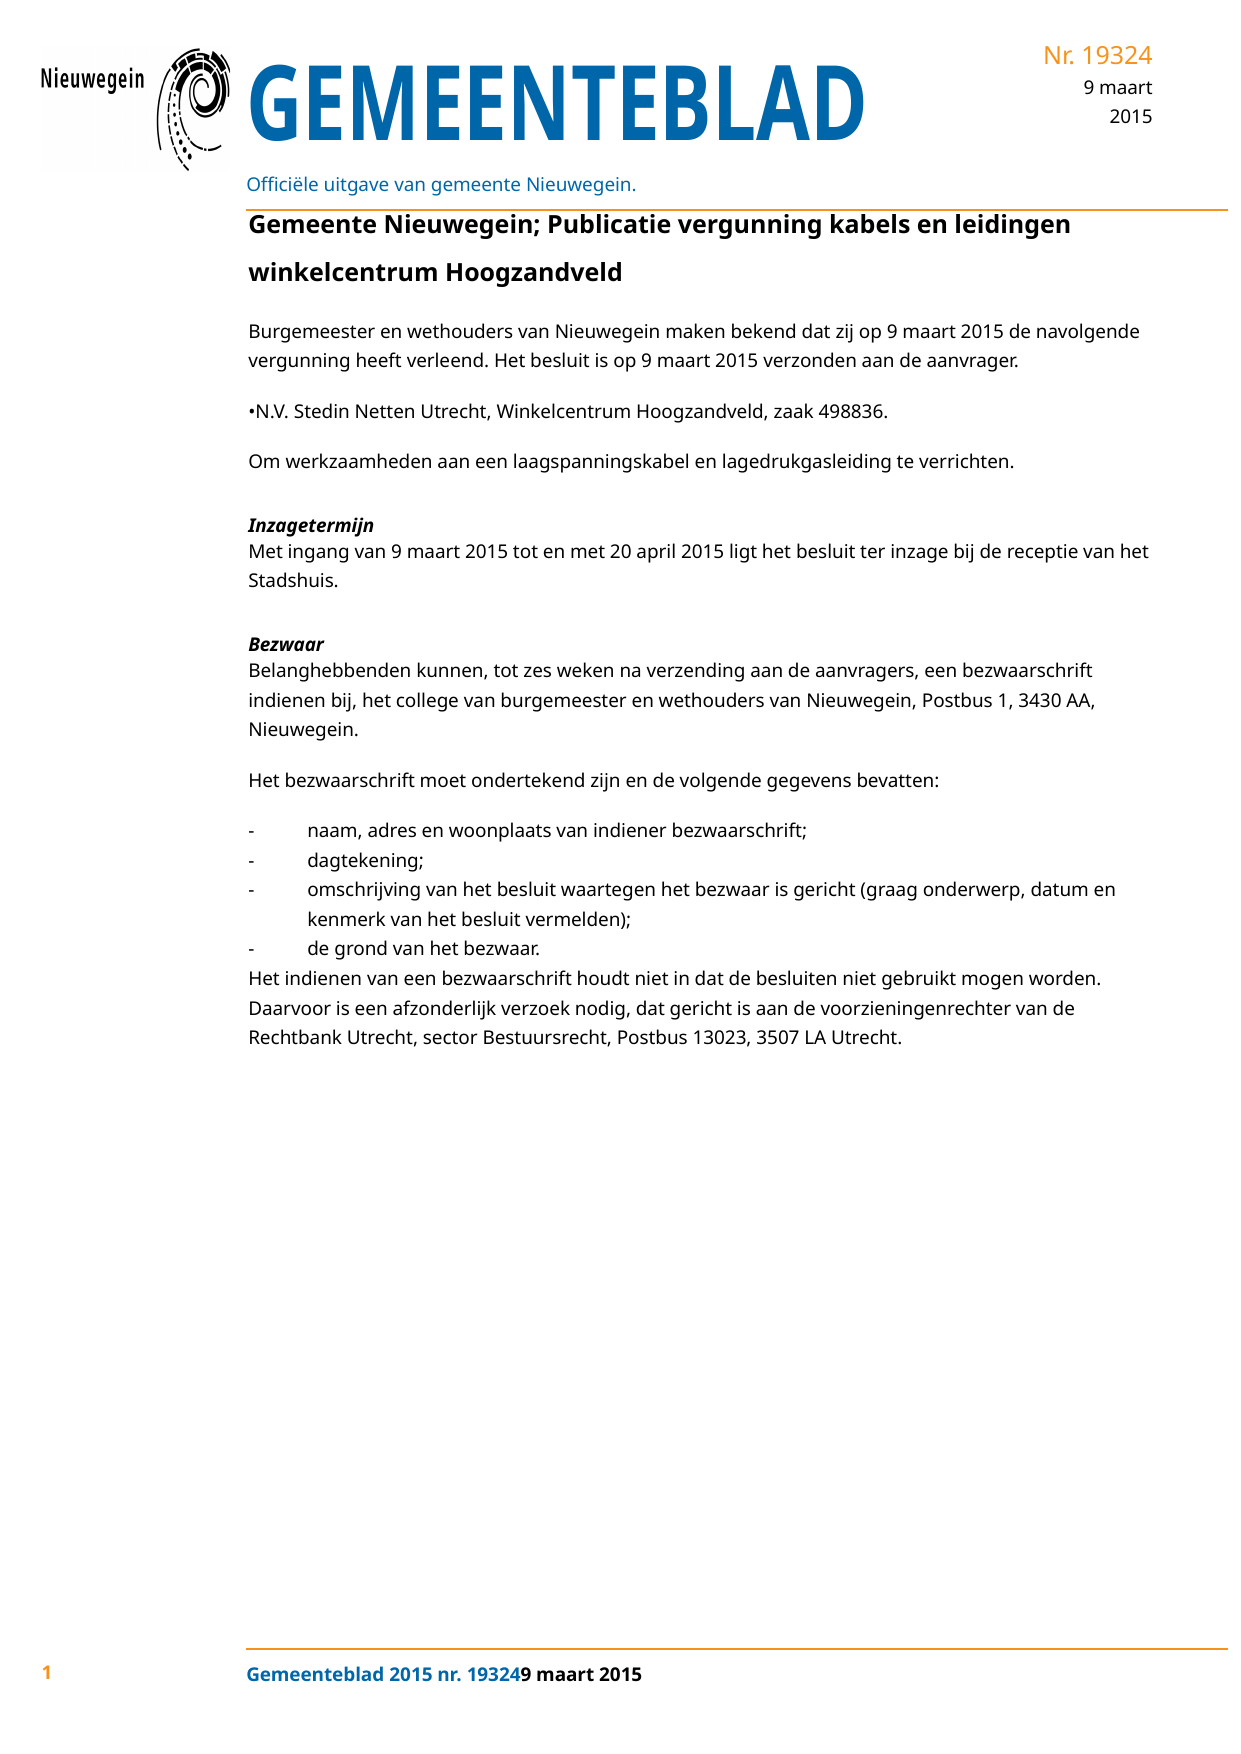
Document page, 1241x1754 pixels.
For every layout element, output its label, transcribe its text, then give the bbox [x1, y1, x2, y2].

text Bezwaar [248, 632, 1152, 657]
text Met ingang van 9 maart 2015 tot en met 20 april 2015 ligt het besluit ter inzage bij de receptie van het Stadshuis. [248, 538, 1152, 593]
list omschrijving van het besluit waartegen het bezwaar is gericht (graag onderwerp, datum en kenmerk van het besluit vermelden); [248, 876, 1152, 932]
text Gemeente Nieuwegein; Publicatie vergunning kabels en leidingen winkelcentrum Hoogzandveld [248, 211, 1152, 288]
text Het bezwaarschrift moet ondertekend zijn en de volgende gegevens bevatten: [248, 767, 1152, 793]
text Om werkzaamheden aan een laagspanningskabel en lagedrukgasleiding te verrichten. [248, 448, 1152, 474]
text Het indienen van een bezwaarschrift houdt niet in dat de besluiten niet gebruikt mogen worden. Daarvoor is een afzonderlijk verzoek nodig, dat gericht is aan de voorzieningenrechter van de Rechtbank Utrecht, sector Bestuursrecht, Postbus 13023, 3507 LA Utrecht. [248, 965, 1152, 1050]
text •N.V. Stedin Netten Utrecht, Winkelcentrum Hoogzandveld, zaak 498836. [248, 398, 1152, 424]
text Belanghebbenden kunnen, tot zes weken na verzending aan de aanvragers, een bezwaarschrift indienen bij, het college van burgemeester en wethouders van Nieuwegein, Postbus 1, 3430 AA, Nieuwegein. [248, 657, 1152, 742]
picture [41, 47, 231, 172]
list dagtekening; [248, 847, 1152, 873]
text Inzagetermijn [248, 512, 1152, 538]
list de grond van het bezwaar. [248, 936, 1152, 961]
text Burgemeester en wethouders van Nieuwegein maken bekend dat zij op 9 maart 2015 de navolgende vergunning heeft verleend. Het besluit is op 9 maart 2015 verzonden aan de aanvrager. [248, 318, 1152, 373]
list naam, adres en woonplaats van indiener bezwaarschrift; [248, 817, 1152, 843]
